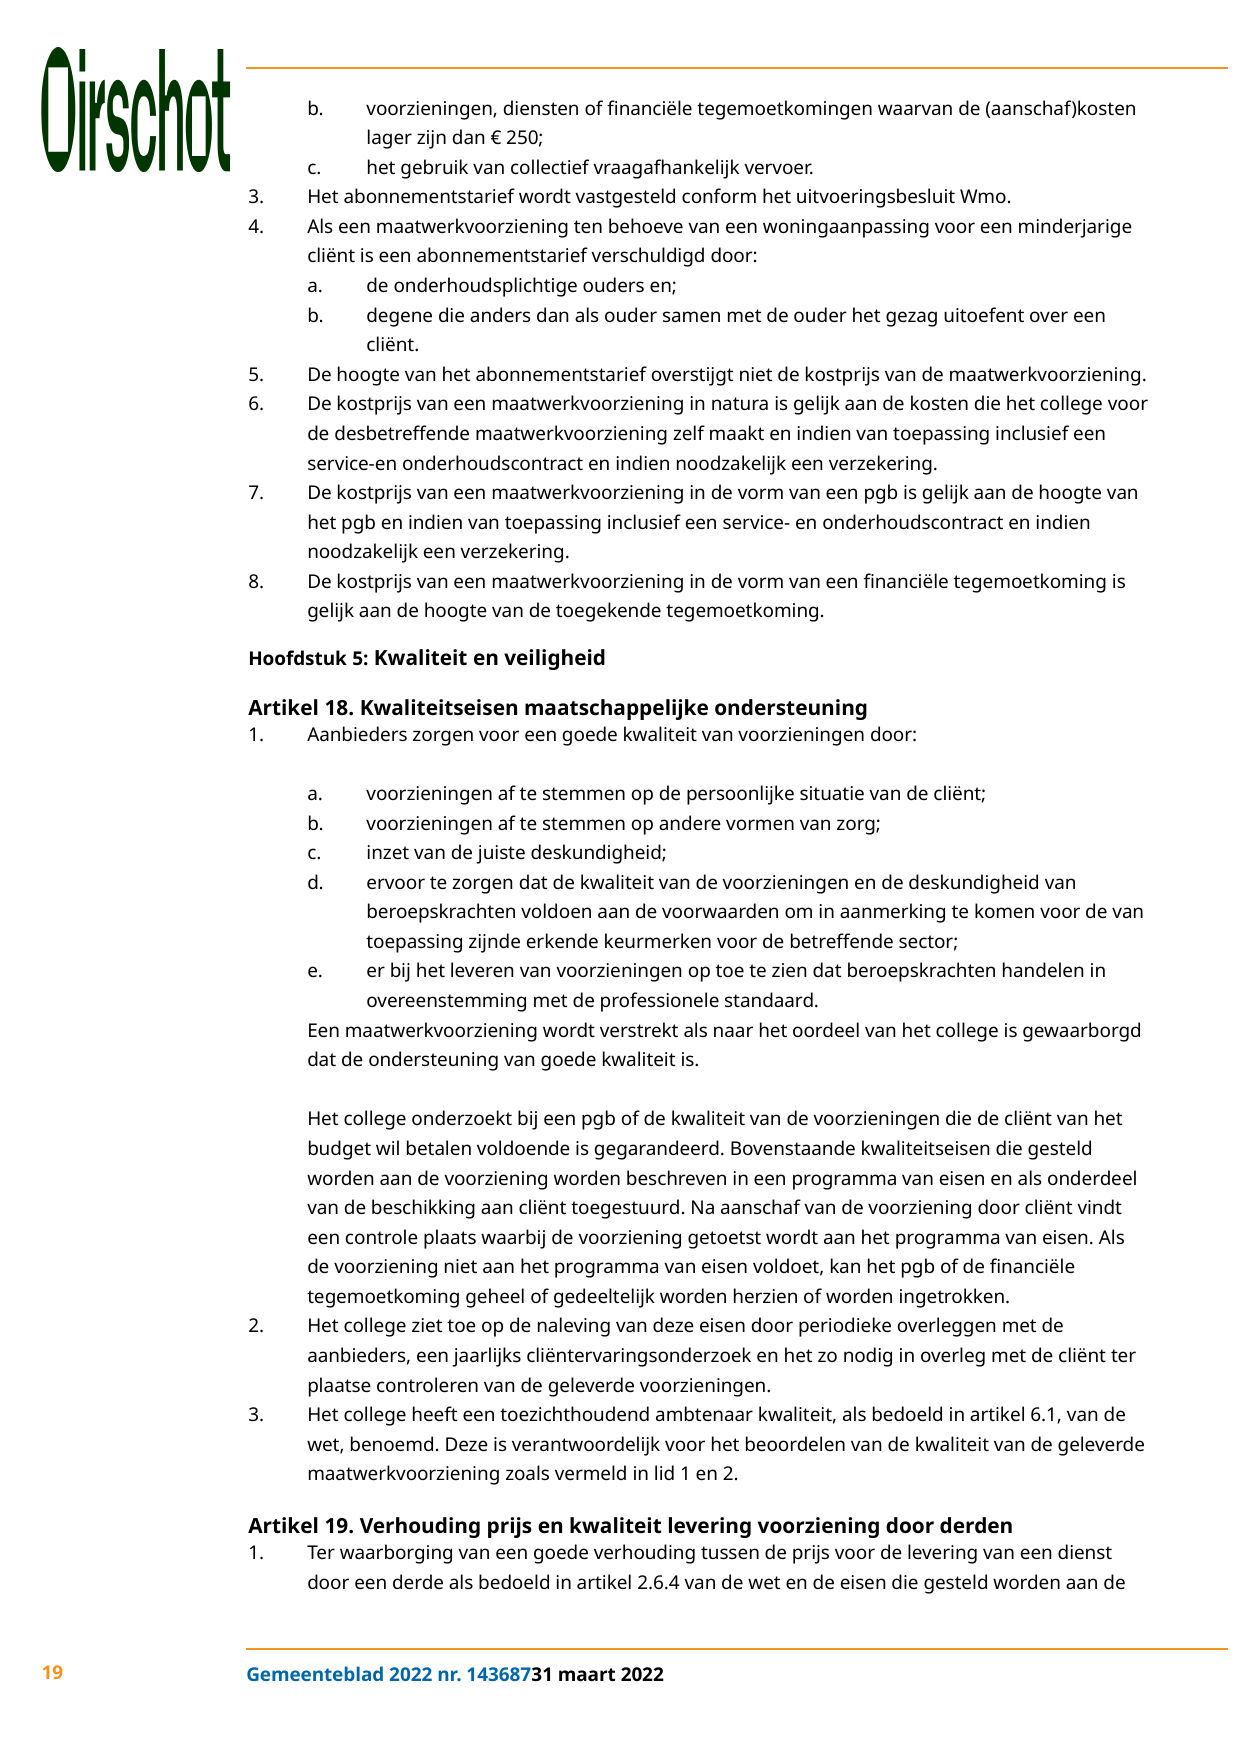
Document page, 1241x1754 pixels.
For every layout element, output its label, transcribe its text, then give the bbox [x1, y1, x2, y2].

list De kostprijs van een maatwerkvoorziening in de vorm van een financiële tegemoetkoming is gelijk aan de hoogte van de toegekende tegemoetkoming. [248, 568, 1152, 623]
list Als een maatwerkvoorziening ten behoeve van een woningaanpassing voor een minderjarige cliënt is een abonnementstarief verschuldigd door: [248, 213, 1152, 268]
text Artikel 18. Kwaliteitseisen maatschappelijke ondersteuning [248, 693, 1152, 721]
list De kostprijs van een maatwerkvoorziening in natura is gelijk aan de kosten die het college voor de desbetreffende maatwerkvoorziening zelf maakt en indien van toepassing inclusief een service-en onderhoudscontract en indien noodzakelijk een verzekering. [248, 391, 1152, 476]
list Een maatwerkvoorziening wordt verstrekt als naar het oordeel van het college is gewaarborgd dat de ondersteuning van goede kwaliteit is. [248, 1017, 1152, 1072]
list de onderhoudsplichtige ouders en; [307, 272, 1152, 298]
picture [41, 47, 231, 172]
list Het college heeft een toezichthoudend ambtenaar kwaliteit, als bedoeld in artikel 6.1, van de wet, benoemd. Deze is verantwoordelijk voor het beoordelen van de kwaliteit van de geleverde maatwerkvoorziening zoals vermeld in lid 1 en 2. [248, 1401, 1152, 1486]
list Het abonnementstarief wordt vastgesteld conform het uitvoeringsbesluit Wmo. [248, 183, 1152, 209]
list Het college onderzoekt bij een pgb of de kwaliteit van de voorzieningen die de cliënt van het budget wil betalen voldoende is gegarandeerd. Bovenstaande kwaliteitseisen die gesteld worden aan de voorziening worden beschreven in een programma van eisen en als onderdeel van de beschikking aan cliënt toegestuurd. Na aanschaf van de voorziening door cliënt vindt een controle plaats waarbij de voorziening getoetst wordt aan het programma van eisen. Als de voorziening niet aan het programma van eisen voldoet, kan het pgb of de financiële tegemoetkoming geheel of gedeeltelijk worden herzien of worden ingetrokken. [248, 1106, 1152, 1309]
list De hoogte van het abonnementstarief overstijgt niet de kostprijs van de maatwerkvoorziening. [248, 361, 1152, 387]
text Artikel 19. Verhouding prijs en kwaliteit levering voorziening door derden [248, 1511, 1152, 1539]
list degene die anders dan als ouder samen met de ouder het gezag uitoefent over een cliënt. [307, 302, 1152, 357]
list voorzieningen, diensten of financiële tegemoetkomingen waarvan de (aanschaf)kosten lager zijn dan € 250; [307, 95, 1152, 150]
list Aanbieders zorgen voor een goede kwaliteit van voorzieningen door: [248, 721, 1152, 747]
list er bij het leveren van voorzieningen op toe te zien dat beroepskrachten handelen in overeenstemming met de professionele standaard. [307, 958, 1152, 1013]
text Hoofdstuk 5: Kwaliteit en veiligheid [248, 643, 1152, 672]
list Ter waarborging van een goede verhouding tussen de prijs voor de levering van een dienst door een derde als bedoeld in artikel 2.6.4 van de wet en de eisen die gesteld worden aan de [248, 1539, 1152, 1595]
list voorzieningen af te stemmen op de persoonlijke situatie van de cliënt; [307, 780, 1152, 806]
list inzet van de juiste deskundigheid; [307, 839, 1152, 865]
list voorzieningen af te stemmen op andere vormen van zorg; [307, 810, 1152, 836]
list het gebruik van collectief vraagafhankelijk vervoer. [307, 154, 1152, 180]
list De kostprijs van een maatwerkvoorziening in de vorm van een pgb is gelijk aan de hoogte van het pgb en indien van toepassing inclusief een service- en onderhoudscontract en indien noodzakelijk een verzekering. [248, 479, 1152, 564]
list ervoor te zorgen dat de kwaliteit van de voorzieningen en de deskundigheid van beroepskrachten voldoen aan de voorwaarden om in aanmerking te komen voor de van toepassing zijnde erkende keurmerken voor de betreffende sector; [307, 869, 1152, 954]
list Het college ziet toe op de naleving van deze eisen door periodieke overleggen met de aanbieders, een jaarlijks cliëntervaringsonderzoek en het zo nodig in overleg met de cliënt ter plaatse controleren van de geleverde voorzieningen. [248, 1313, 1152, 1398]
